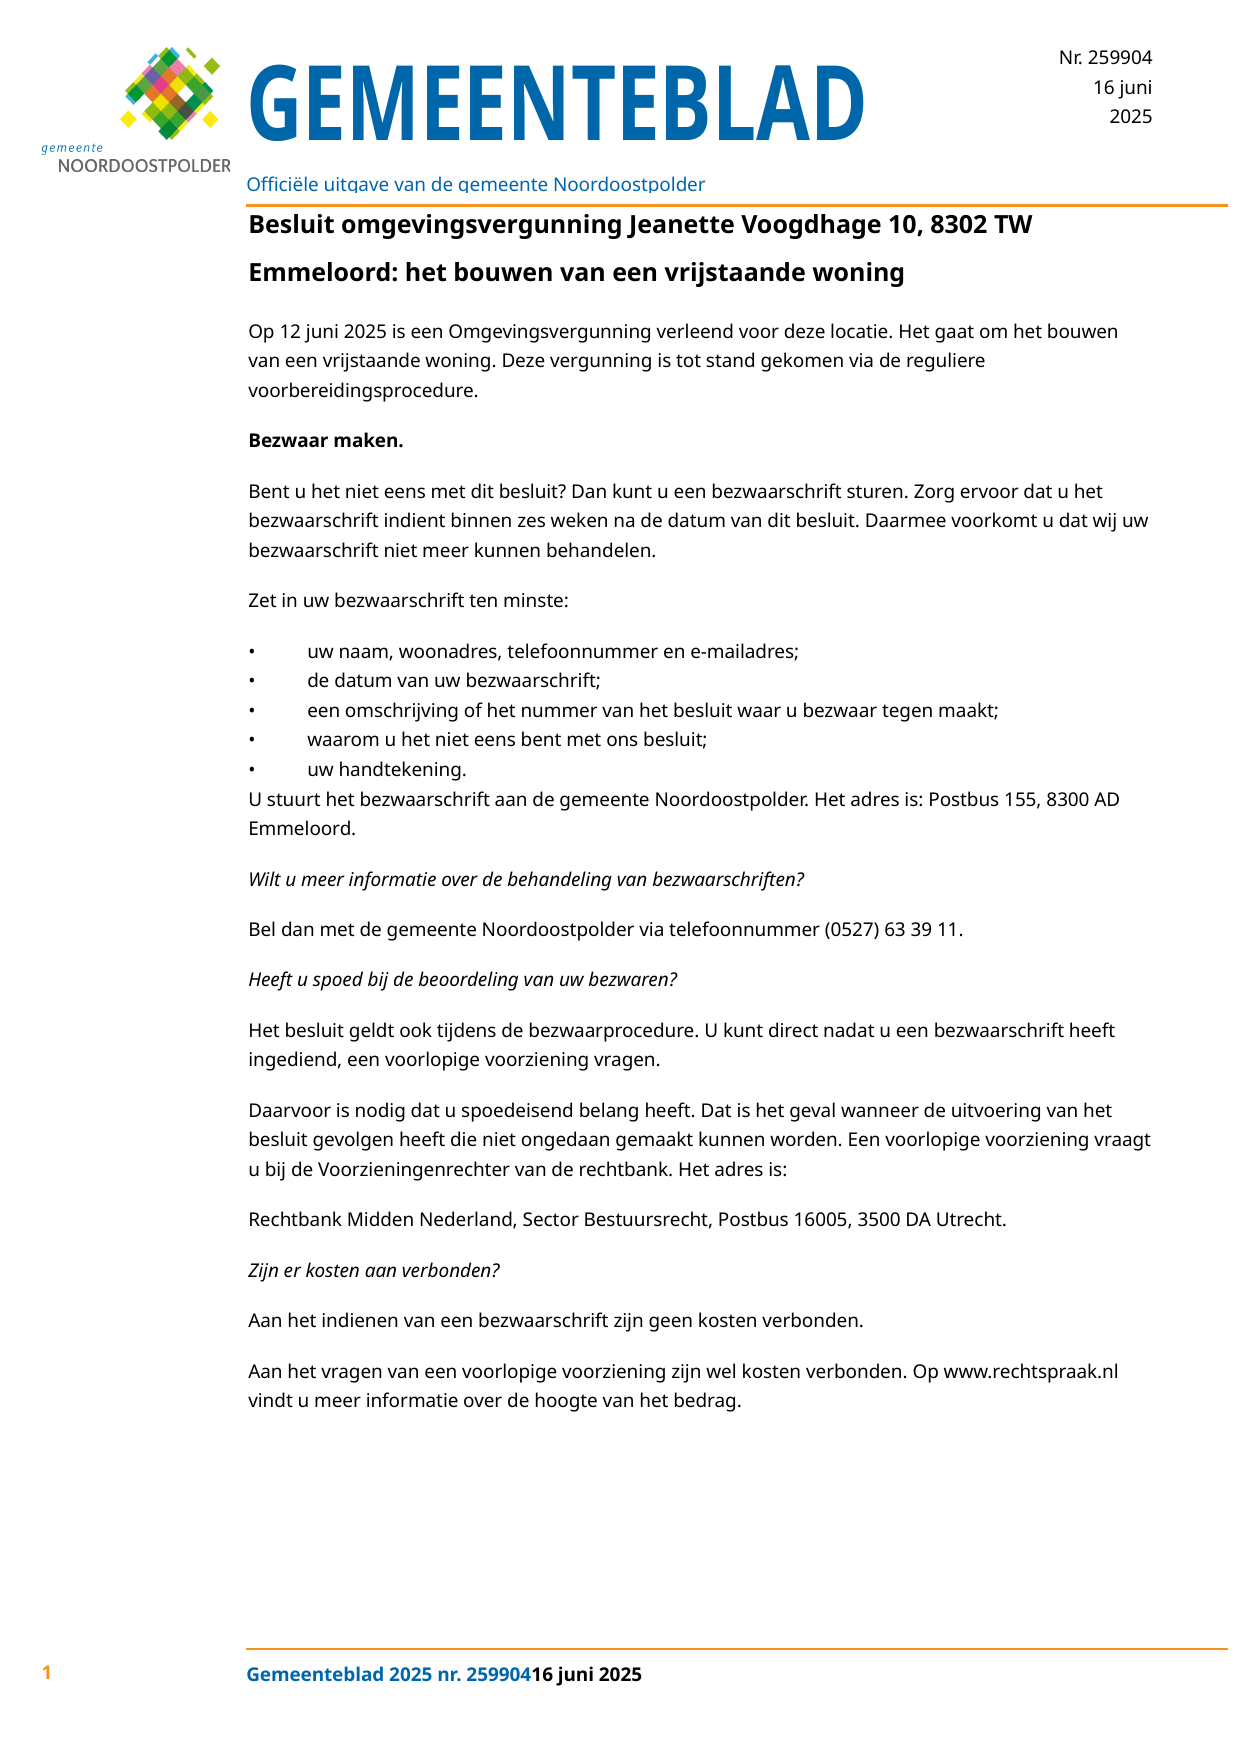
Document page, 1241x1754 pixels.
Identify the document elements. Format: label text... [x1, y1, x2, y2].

text Bent u het niet eens met dit besluit? Dan kunt u een bezwaarschrift sturen. Zorg ervoor dat u het bezwaarschrift indient binnen zes weken na de datum van dit besluit. Daarmee voorkomt u dat wij uw bezwaarschrift niet meer kunnen behandelen. [248, 478, 1152, 563]
text Zet in uw bezwaarschrift ten minste: [248, 587, 1152, 613]
text Op 12 juni 2025 is een Omgevingsvergunning verleend voor deze locatie. Het gaat om het bouwen van een vrijstaande woning. Deze vergunning is tot stand gekomen via de reguliere voorbereidingsprocedure. [248, 318, 1152, 403]
list uw handtekening. [248, 756, 1152, 782]
list een omschrijving of het nummer van het besluit waar u bezwaar tegen maakt; [248, 697, 1152, 723]
text Zijn er kosten aan verbonden? [248, 1257, 1152, 1283]
list de datum van uw bezwaarschrift; [248, 667, 1152, 693]
text Daarvoor is nodig dat u spoedeisend belang heeft. Dat is het geval wanneer de uitvoering van het besluit gevolgen heeft die niet ongedaan gemaakt kunnen worden. Een voorlopige voorziening vraagt u bij de Voorzieningenrechter van de rechtbank. Het adres is: [248, 1097, 1152, 1182]
text U stuurt het bezwaarschrift aan de gemeente Noordoostpolder. Het adres is: Postbus 155, 8300 AD Emmeloord. [248, 786, 1152, 841]
text Wilt u meer informatie over de behandeling van bezwaarschriften? [248, 866, 1152, 892]
text Bel dan met de gemeente Noordoostpolder via telefoonnummer (0527) 63 39 11. [248, 916, 1152, 942]
text Het besluit geldt ook tijdens de bezwaarprocedure. U kunt direct nadat u een bezwaarschrift heeft ingediend, een voorlopige voorziening vragen. [248, 1017, 1152, 1072]
text Bezwaar maken. [248, 427, 1152, 453]
picture [41, 47, 231, 172]
list uw naam, woonadres, telefoonnummer en e-mailadres; [248, 638, 1152, 664]
text Aan het vragen van een voorlopige voorziening zijn wel kosten verbonden. Op www.rechtspraak.nl vindt u meer informatie over de hoogte van het bedrag. [248, 1358, 1152, 1413]
text Besluit omgevingsvergunning Jeanette Voogdhage 10, 8302 TW Emmeloord: het bouwen van een vrijstaande woning [248, 207, 1152, 288]
text Heeft u spoed bij de beoordeling van uw bezwaren? [248, 967, 1152, 992]
text Aan het indienen van een bezwaarschrift zijn geen kosten verbonden. [248, 1307, 1152, 1333]
text Rechtbank Midden Nederland, Sector Bestuursrecht, Postbus 16005, 3500 DA Utrecht. [248, 1207, 1152, 1232]
list waarom u het niet eens bent met ons besluit; [248, 727, 1152, 752]
